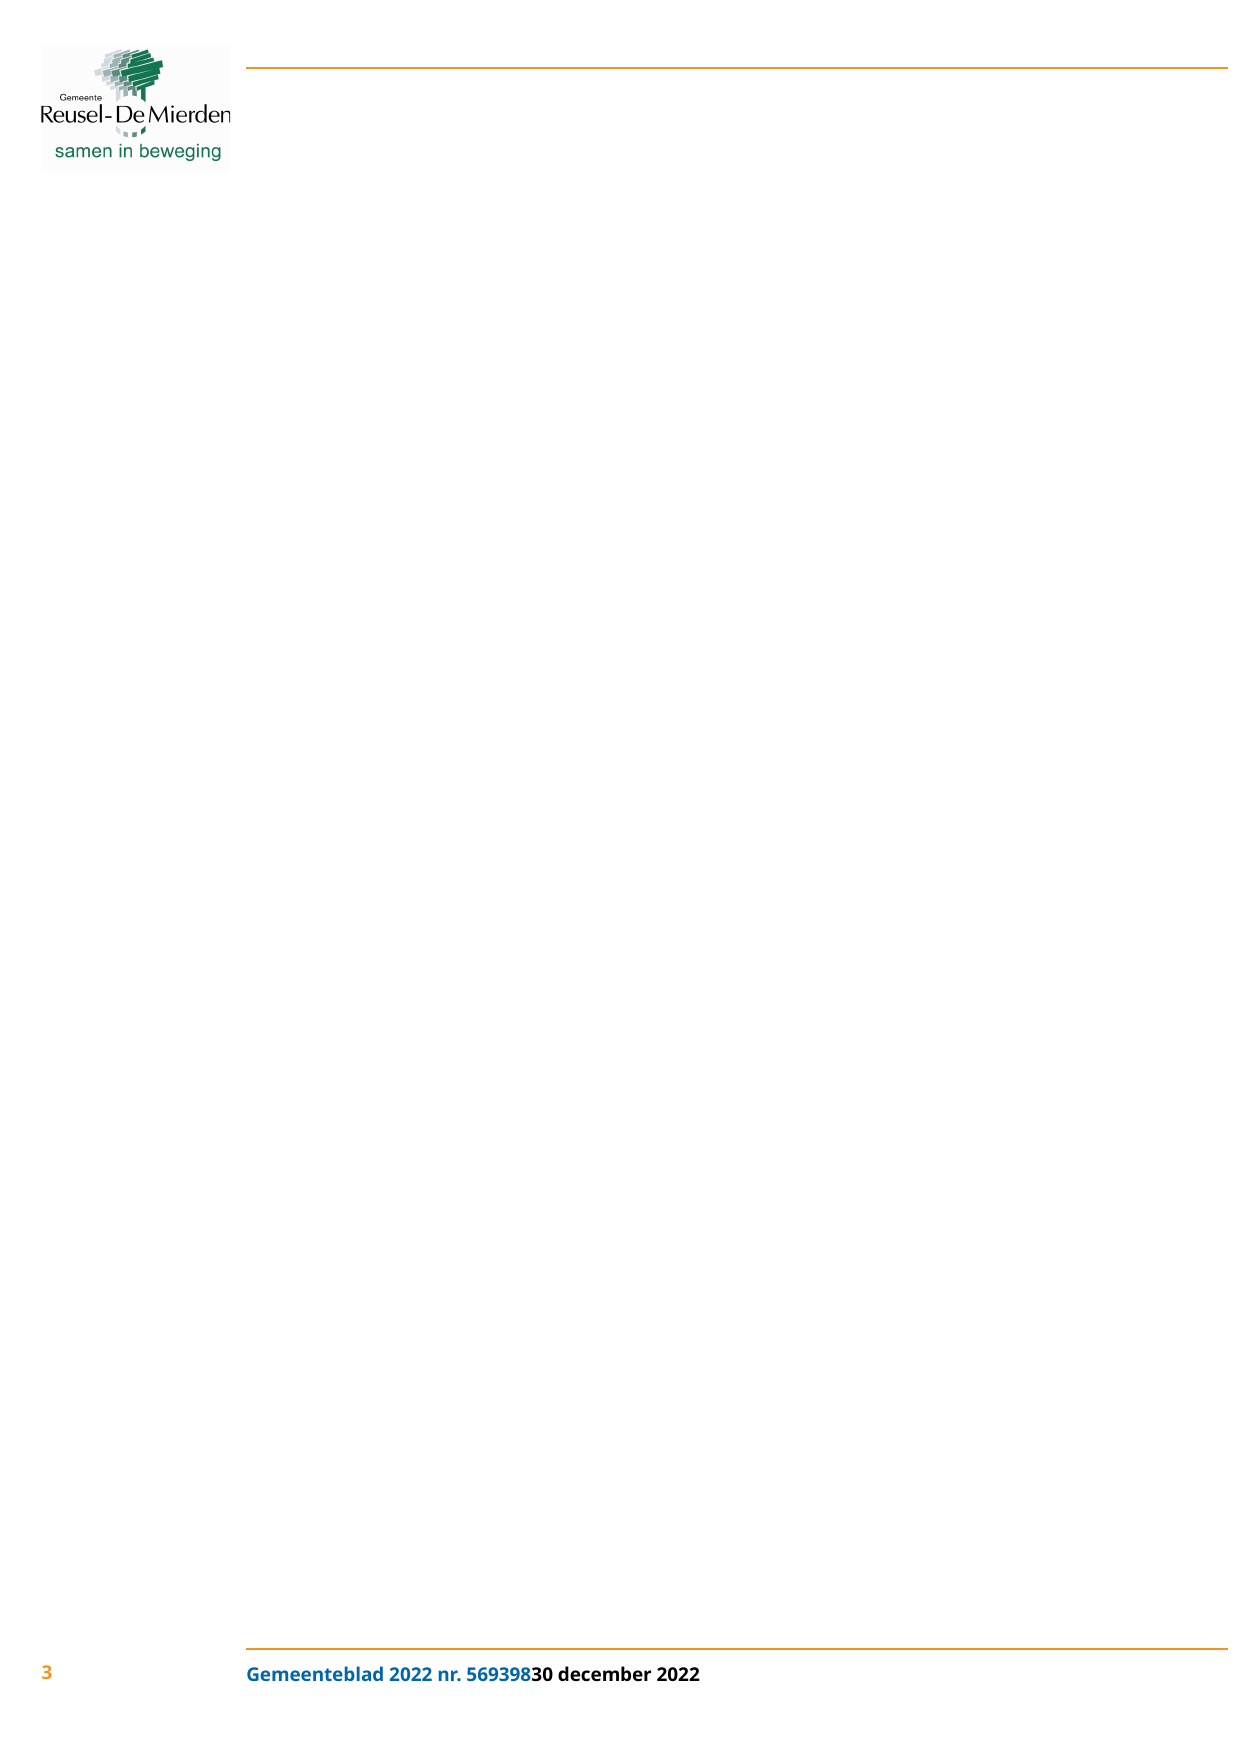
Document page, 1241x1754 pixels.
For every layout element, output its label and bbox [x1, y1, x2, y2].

picture [41, 47, 231, 172]
